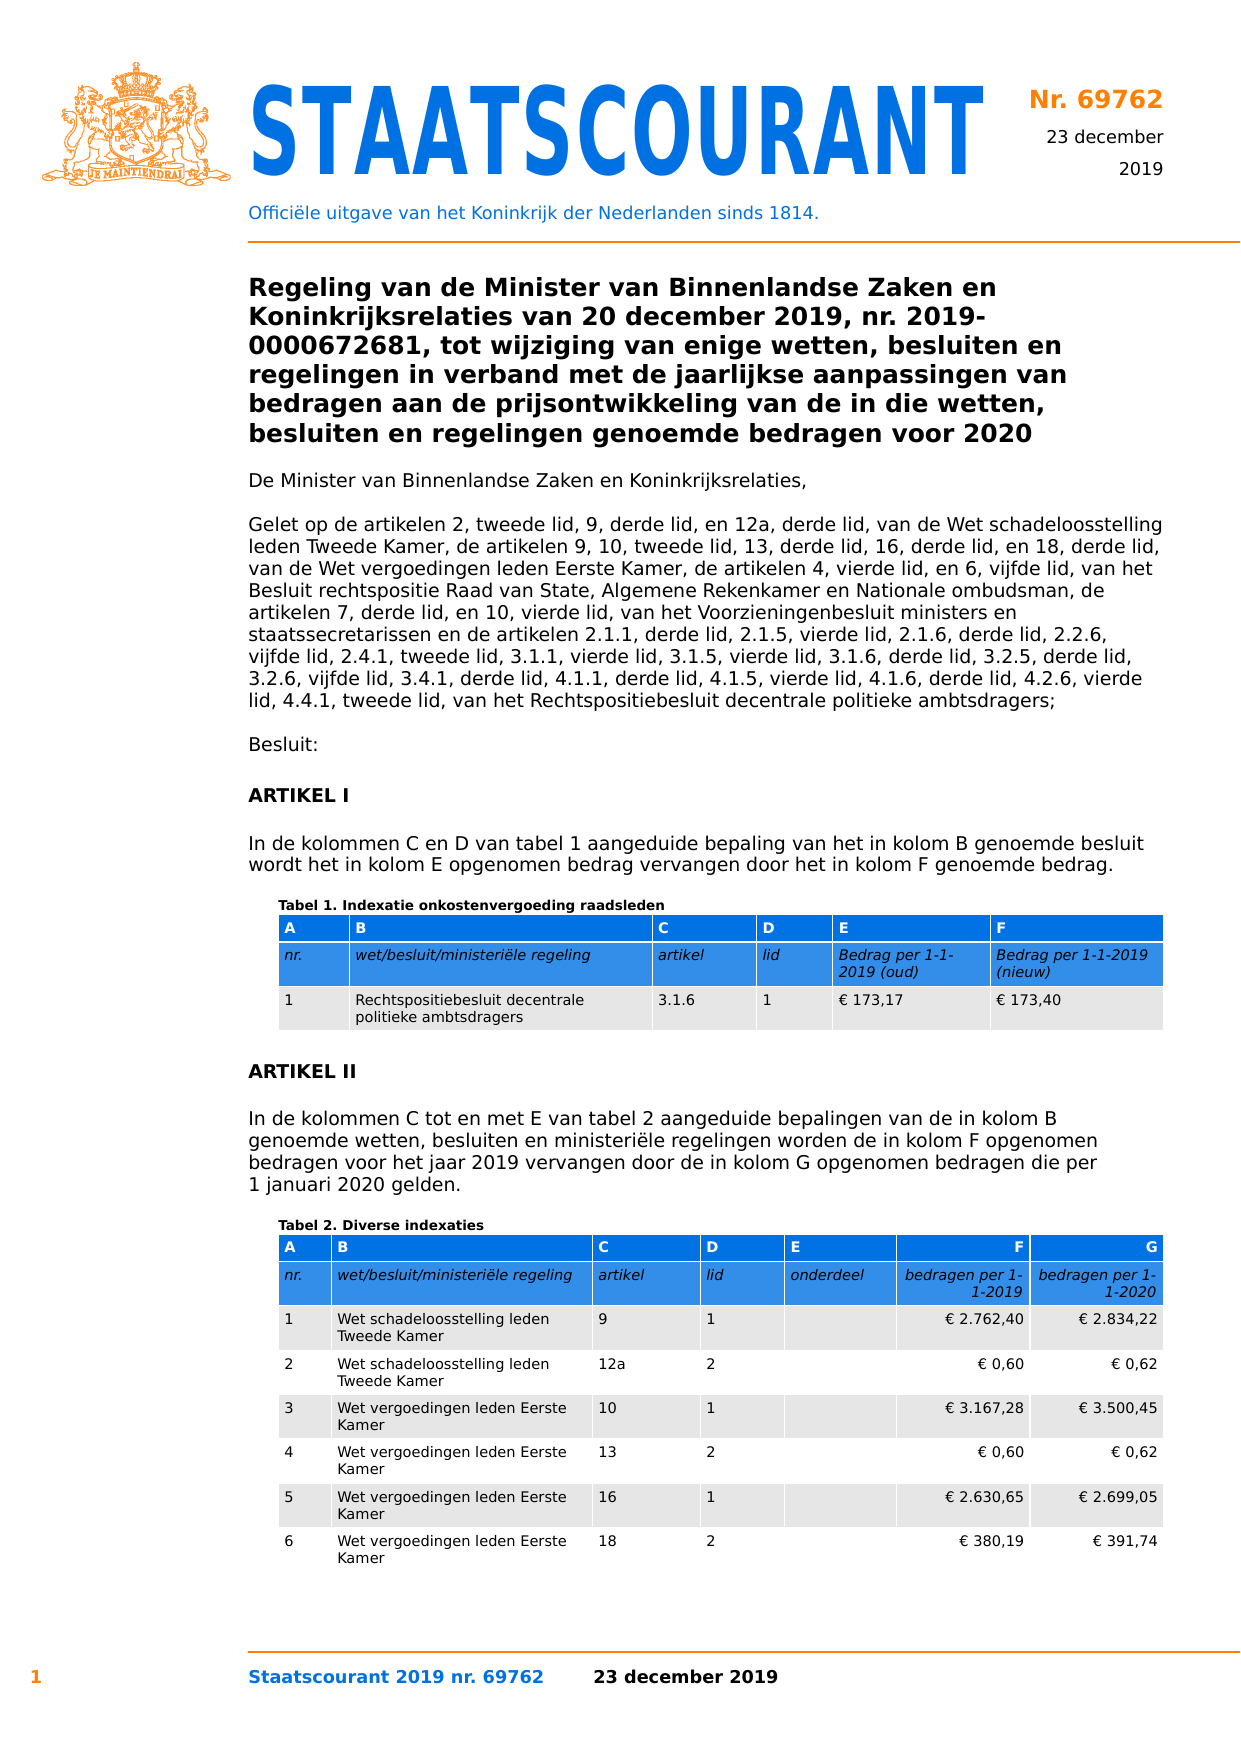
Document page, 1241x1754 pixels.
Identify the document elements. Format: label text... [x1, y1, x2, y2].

table_cell Officiële uitgave van het Koninkrijk der Nederlanden sinds 1814. [248, 203, 1240, 241]
table_cell Wet vergoedingen leden Eerste Kamer [332, 1395, 592, 1438]
table_cell € 2.699,05 [1031, 1484, 1163, 1527]
table_cell 1 [701, 1395, 784, 1438]
table_cell Wet vergoedingen leden Eerste Kamer [332, 1440, 592, 1483]
table_cell [785, 1440, 896, 1483]
table_cell D [757, 915, 832, 941]
table_cell F [991, 915, 1163, 941]
table_cell G [1031, 1235, 1163, 1261]
table_cell B [350, 915, 652, 941]
table_cell € 391,74 [1031, 1528, 1163, 1572]
table_cell B [332, 1235, 592, 1261]
text Besluit: [248, 733, 1163, 755]
table_cell Rechtspositiebesluit decentrale politieke ambtsdragers [350, 987, 652, 1030]
picture [41, 62, 231, 186]
table_cell artikel [593, 1262, 700, 1305]
table_cell [785, 1484, 896, 1527]
table_cell 2 [701, 1528, 784, 1572]
subtitle Regeling van de Minister van Binnenlandse Zaken en Koninkrijksrelaties van 20 december 2019, nr. 2019-0000672681, tot wijziging van enige wetten, besluiten en regelingen in verband met de jaarlijkse aanpassingen van bedragen aan de prijsontwikkeling van de in die wetten, besluiten en regelingen genoemde bedragen voor 2020 [248, 273, 1163, 448]
table_cell bedragen per 1-1-2019 [897, 1262, 1029, 1305]
table_cell € 0,60 [897, 1440, 1029, 1483]
table_cell wet/besluit/ministeriële regeling [332, 1262, 592, 1305]
table_header Tabel 2. Diverse indexaties [278, 1218, 1163, 1234]
table_cell 2019 [998, 153, 1240, 203]
table_cell 2 [701, 1440, 784, 1483]
table_cell [785, 1395, 896, 1438]
table_cell 1 [701, 1306, 784, 1350]
table_cell nr. [279, 943, 349, 986]
table_cell A [279, 1235, 331, 1261]
table_cell 23 december [998, 121, 1240, 153]
table_cell E [785, 1235, 896, 1261]
table_cell lid [757, 943, 832, 986]
table_cell Wet vergoedingen leden Eerste Kamer [332, 1484, 592, 1527]
table_cell F [897, 1235, 1029, 1261]
table_header STAATSCOURANT [248, 62, 998, 203]
table_cell artikel [653, 943, 756, 986]
table_cell € 2.630,65 [897, 1484, 1029, 1527]
table_cell [785, 1528, 896, 1572]
table_cell A [279, 915, 349, 941]
table_cell € 3.167,28 [897, 1395, 1029, 1438]
table_cell € 0,62 [1031, 1440, 1163, 1483]
table_cell 1 [757, 987, 832, 1030]
table_cell € 2.834,22 [1031, 1306, 1163, 1350]
table_cell Wet schadeloosstelling leden Tweede Kamer [332, 1306, 592, 1350]
table_cell bedragen per 1-1-2020 [1031, 1262, 1163, 1305]
table_cell onderdeel [785, 1262, 896, 1305]
table_cell € 0,60 [897, 1351, 1029, 1394]
table_cell € 3.500,45 [1031, 1395, 1163, 1438]
table_cell 2 [701, 1351, 784, 1394]
table_cell € 380,19 [897, 1528, 1029, 1572]
subtitle ARTIKEL II [248, 1061, 1163, 1083]
table_header Tabel 1. Indexatie onkostenvergoeding raadsleden [278, 898, 1163, 914]
table_cell 1 [279, 987, 349, 1030]
table_cell 1 [279, 1306, 331, 1350]
table_cell Bedrag per 1-1-2019 (oud) [833, 943, 990, 986]
table_cell 18 [593, 1528, 700, 1572]
table_cell E [833, 915, 990, 941]
text De Minister van Binnenlandse Zaken en Koninkrijksrelaties, [248, 470, 1163, 492]
table_cell Wet schadeloosstelling leden Tweede Kamer [332, 1351, 592, 1394]
table_cell nr. [279, 1262, 331, 1305]
table_cell C [593, 1235, 700, 1261]
table_cell 2 [279, 1351, 331, 1394]
table_cell 10 [593, 1395, 700, 1438]
table_cell 13 [593, 1440, 700, 1483]
table_cell [785, 1306, 896, 1350]
table_cell 3.1.6 [653, 987, 756, 1030]
subtitle ARTIKEL I [248, 785, 1163, 807]
table_cell lid [701, 1262, 784, 1305]
text In de kolommen C en D van tabel 1 aangeduide bepaling van het in kolom B genoemde besluit wordt het in kolom E opgenomen bedrag vervangen door het in kolom F genoemde bedrag. [248, 832, 1163, 876]
table_header [25, 62, 248, 241]
table_cell € 173,40 [991, 987, 1163, 1030]
table_cell € 173,17 [833, 987, 990, 1030]
table_cell C [653, 915, 756, 941]
table_cell [785, 1351, 896, 1394]
text Gelet op de artikelen 2, tweede lid, 9, derde lid, en 12a, derde lid, van de Wet schadeloosstelling leden Tweede Kamer, de artikelen 9, 10, tweede lid, 13, derde lid, 16, derde lid, en 18, derde lid, van de Wet vergoedingen leden Eerste Kamer, de artikelen 4, vierde lid, en 6, vijfde lid, van het Besluit rechtspositie Raad van State, Algemene Rekenkamer en Nationale ombudsman, de artikelen 7, derde lid, en 10, vierde lid, van het Voorzieningenbesluit ministers en staatssecretarissen en de artikelen 2.1.1, derde lid, 2.1.5, vierde lid, 2.1.6, derde lid, 2.2.6, vijfde lid, 2.4.1, tweede lid, 3.1.1, vierde lid, 3.1.5, vierde lid, 3.1.6, derde lid, 3.2.5, derde lid, 3.2.6, vijfde lid, 3.4.1, derde lid, 4.1.1, derde lid, 4.1.5, vierde lid, 4.1.6, derde lid, 4.2.6, vierde lid, 4.4.1, tweede lid, van het Rechtspositiebesluit decentrale politieke ambtsdragers; [248, 514, 1163, 712]
table_cell 3 [279, 1395, 331, 1438]
table_cell Wet vergoedingen leden Eerste Kamer [332, 1528, 592, 1572]
table_cell Bedrag per 1-1-2019 (nieuw) [991, 943, 1163, 986]
table_header Nr. 69762 [998, 62, 1240, 121]
table_cell 6 [279, 1528, 331, 1572]
table_cell wet/besluit/ministeriële regeling [350, 943, 652, 986]
table_cell 1 [701, 1484, 784, 1527]
table_cell 5 [279, 1484, 331, 1527]
table_cell € 0,62 [1031, 1351, 1163, 1394]
table_cell D [701, 1235, 784, 1261]
text In de kolommen C tot en met E van tabel 2 aangeduide bepalingen van de in kolom B genoemde wetten, besluiten en ministeriële regelingen worden de in kolom F opgenomen bedragen voor het jaar 2019 vervangen door de in kolom G opgenomen bedragen die per 1 januari 2020 gelden. [248, 1108, 1163, 1196]
table_cell 9 [593, 1306, 700, 1350]
table_cell 4 [279, 1440, 331, 1483]
table_cell 12a [593, 1351, 700, 1394]
table_cell € 2.762,40 [897, 1306, 1029, 1350]
table_cell 16 [593, 1484, 700, 1527]
